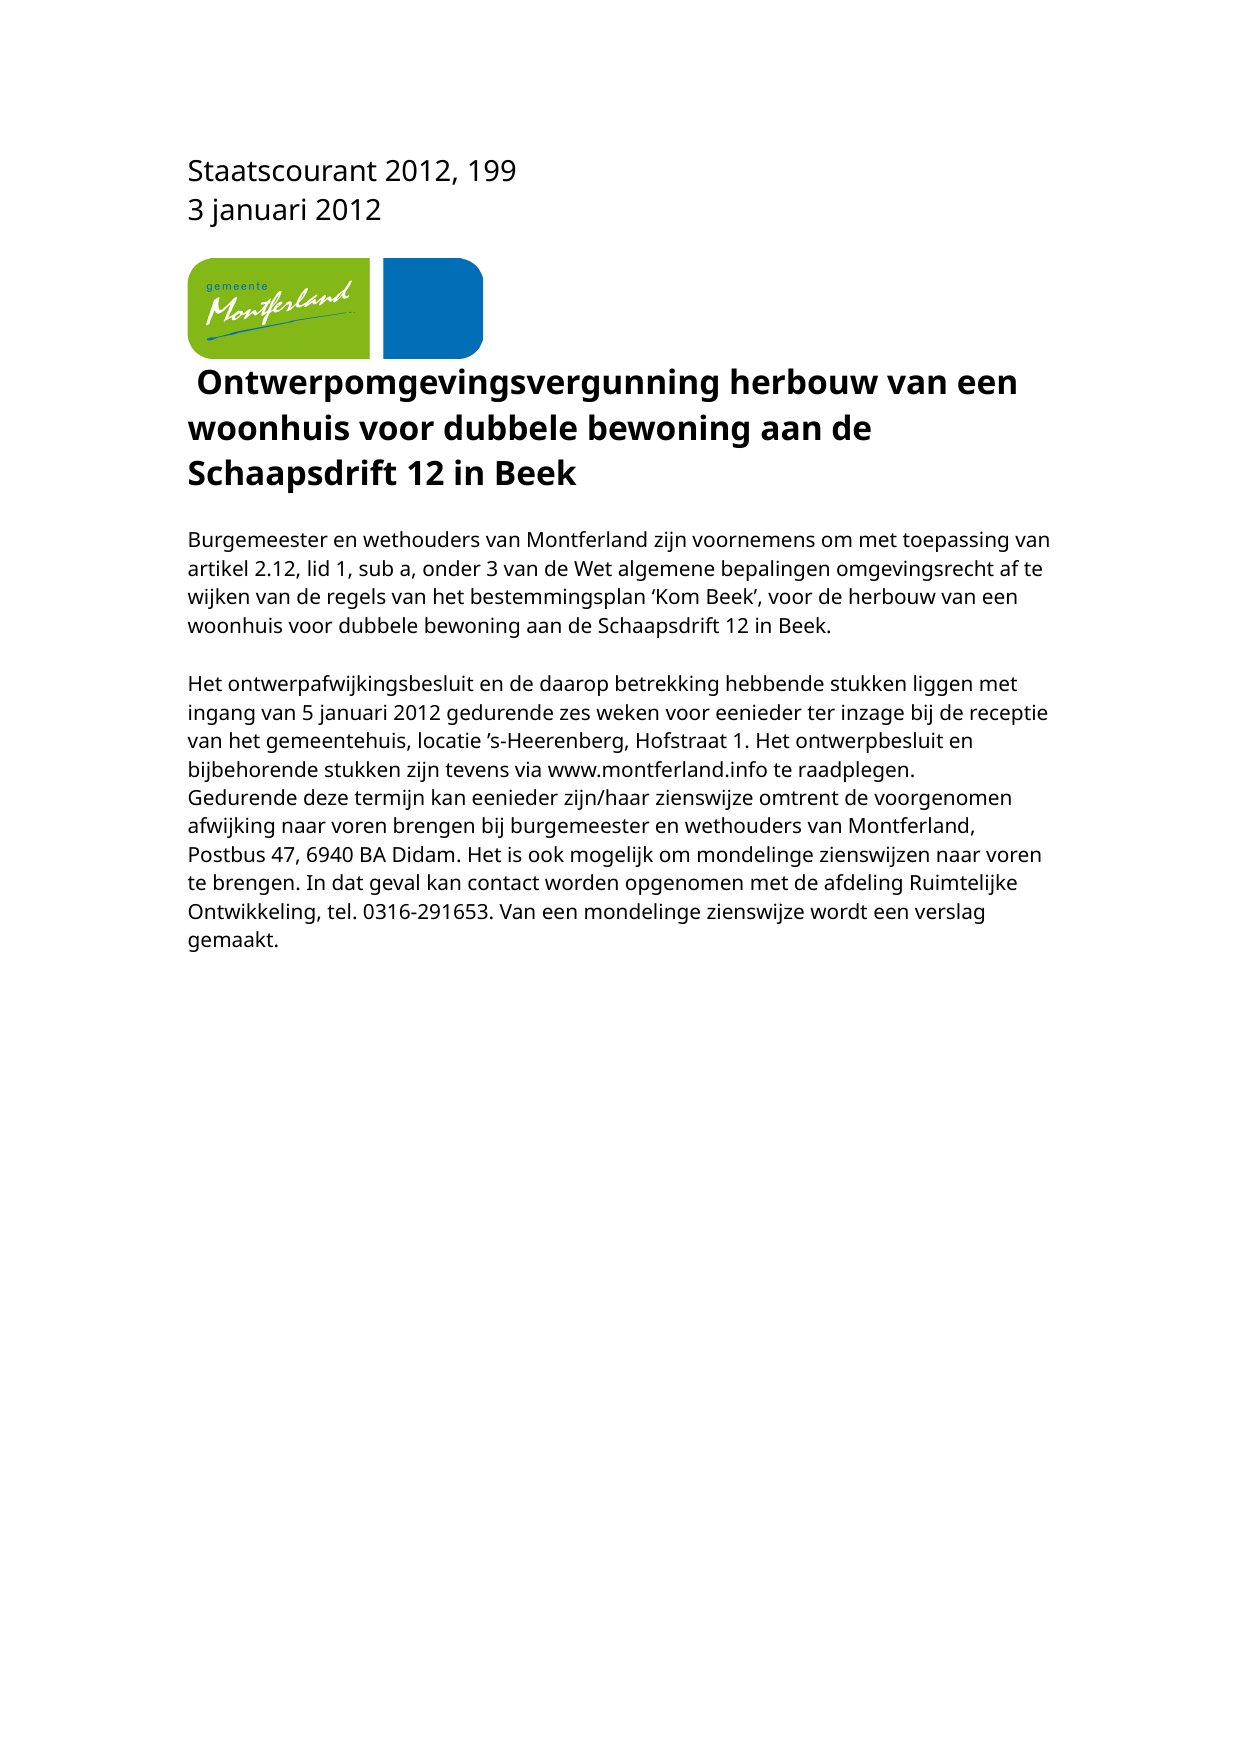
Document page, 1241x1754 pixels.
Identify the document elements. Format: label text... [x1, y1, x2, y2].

text Gedurende deze termijn kan eenieder zijn/haar zienswijze omtrent de voorgenomen afwijking naar voren brengen bij burgemeester en wethouders van Montferland, Postbus 47, 6940 BA Didam. Het is ook mogelijk om mondelinge zienswijzen naar voren te brengen. In dat geval kan contact worden opgenomen met de afdeling Ruimtelijke Ontwikkeling, tel. 0316-291653. Van een mondelinge zienswijze wordt een verslag gemaakt. [187, 783, 1053, 954]
picture [187, 258, 484, 359]
text 3 januari 2012 [187, 190, 1053, 229]
text Staatscourant 2012, 199 [187, 150, 1053, 190]
text Het ontwerpafwijkingsbesluit en de daarop betrekking hebbende stukken liggen met ingang van 5 januari 2012 gedurende zes weken voor eenieder ter inzage bij de receptie van het gemeentehuis, locatie ’s-Heerenberg, Hofstraat 1. Het ontwerpbesluit en bijbehorende stukken zijn tevens via www.montferland.info te raadplegen. [187, 669, 1053, 783]
subtitle Ontwerpomgevingsvergunning herbouw van een woonhuis voor dubbele bewoning aan de Schaapsdrift 12 in Beek [187, 271, 1053, 496]
text Burgemeester en wethouders van Montferland zijn voornemens om met toepassing van artikel 2.12, lid 1, sub a, onder 3 van de Wet algemene bepalingen omgevingsrecht af te wijken van de regels van het bestemmingsplan ‘Kom Beek’, voor de herbouw van een woonhuis voor dubbele bewoning aan de Schaapsdrift 12 in Beek. [187, 526, 1053, 639]
